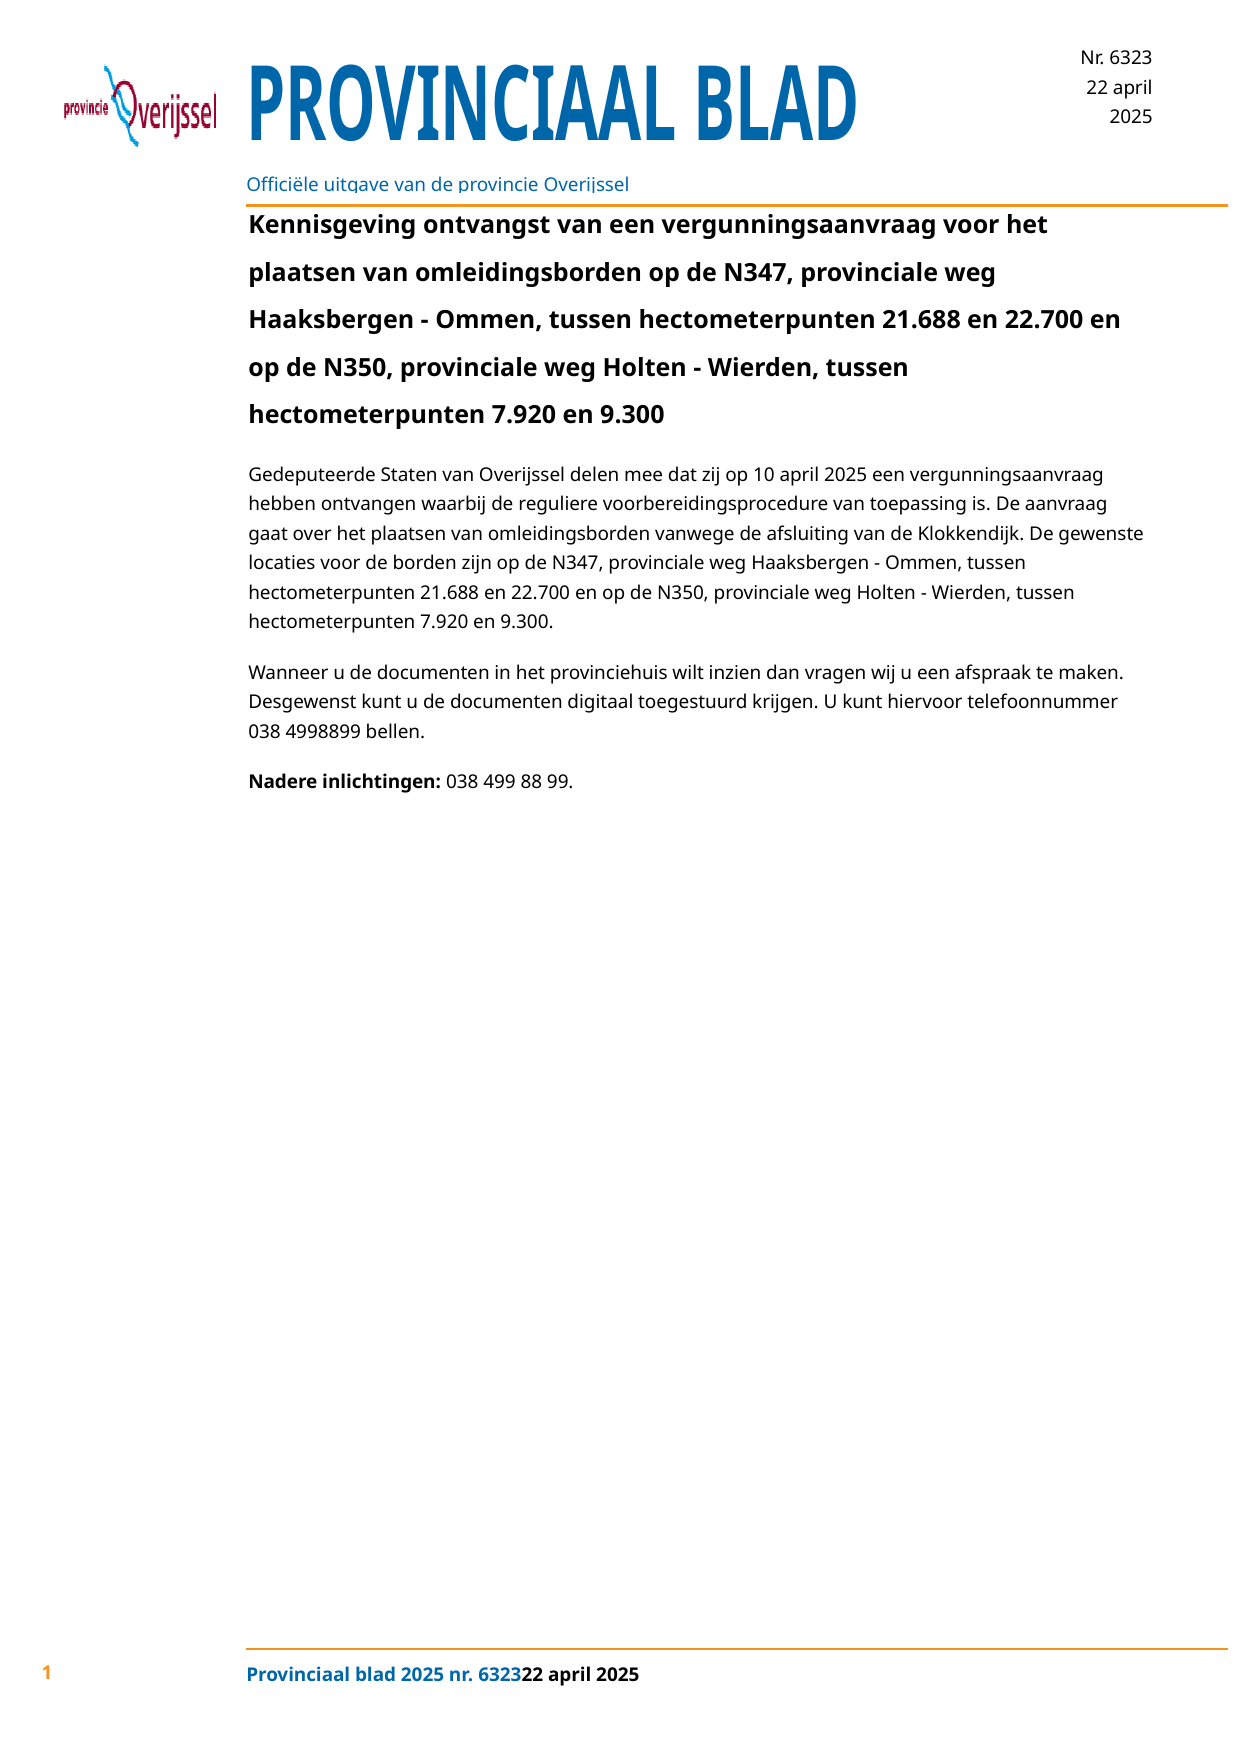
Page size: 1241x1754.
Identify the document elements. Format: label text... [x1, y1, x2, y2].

picture [41, 47, 231, 172]
text Wanneer u de documenten in het provinciehuis wilt inzien dan vragen wij u een afspraak te maken. Desgewenst kunt u de documenten digitaal toegestuurd krijgen. U kunt hiervoor telefoonnummer 038 4998899 bellen. [248, 659, 1152, 744]
text Kennisgeving ontvangst van een vergunningsaanvraag voor het plaatsen van omleidingsborden op de N347, provinciale weg Haaksbergen - Ommen, tussen hectometerpunten 21.688 en 22.700 en op de N350, provinciale weg Holten - Wierden, tussen hectometerpunten 7.920 en 9.300 [248, 207, 1152, 431]
text Gedeputeerde Staten van Overijssel delen mee dat zij op 10 april 2025 een vergunningsaanvraag hebben ontvangen waarbij de reguliere voorbereidingsprocedure van toepassing is. De aanvraag gaat over het plaatsen van omleidingsborden vanwege de afsluiting van de Klokkendijk. De gewenste locaties voor de borden zijn op de N347, provinciale weg Haaksbergen - Ommen, tussen hectometerpunten 21.688 en 22.700 en op de N350, provinciale weg Holten - Wierden, tussen hectometerpunten 7.920 en 9.300. [248, 461, 1152, 634]
text Nadere inlichtingen: 038 499 88 99. [248, 769, 1152, 794]
